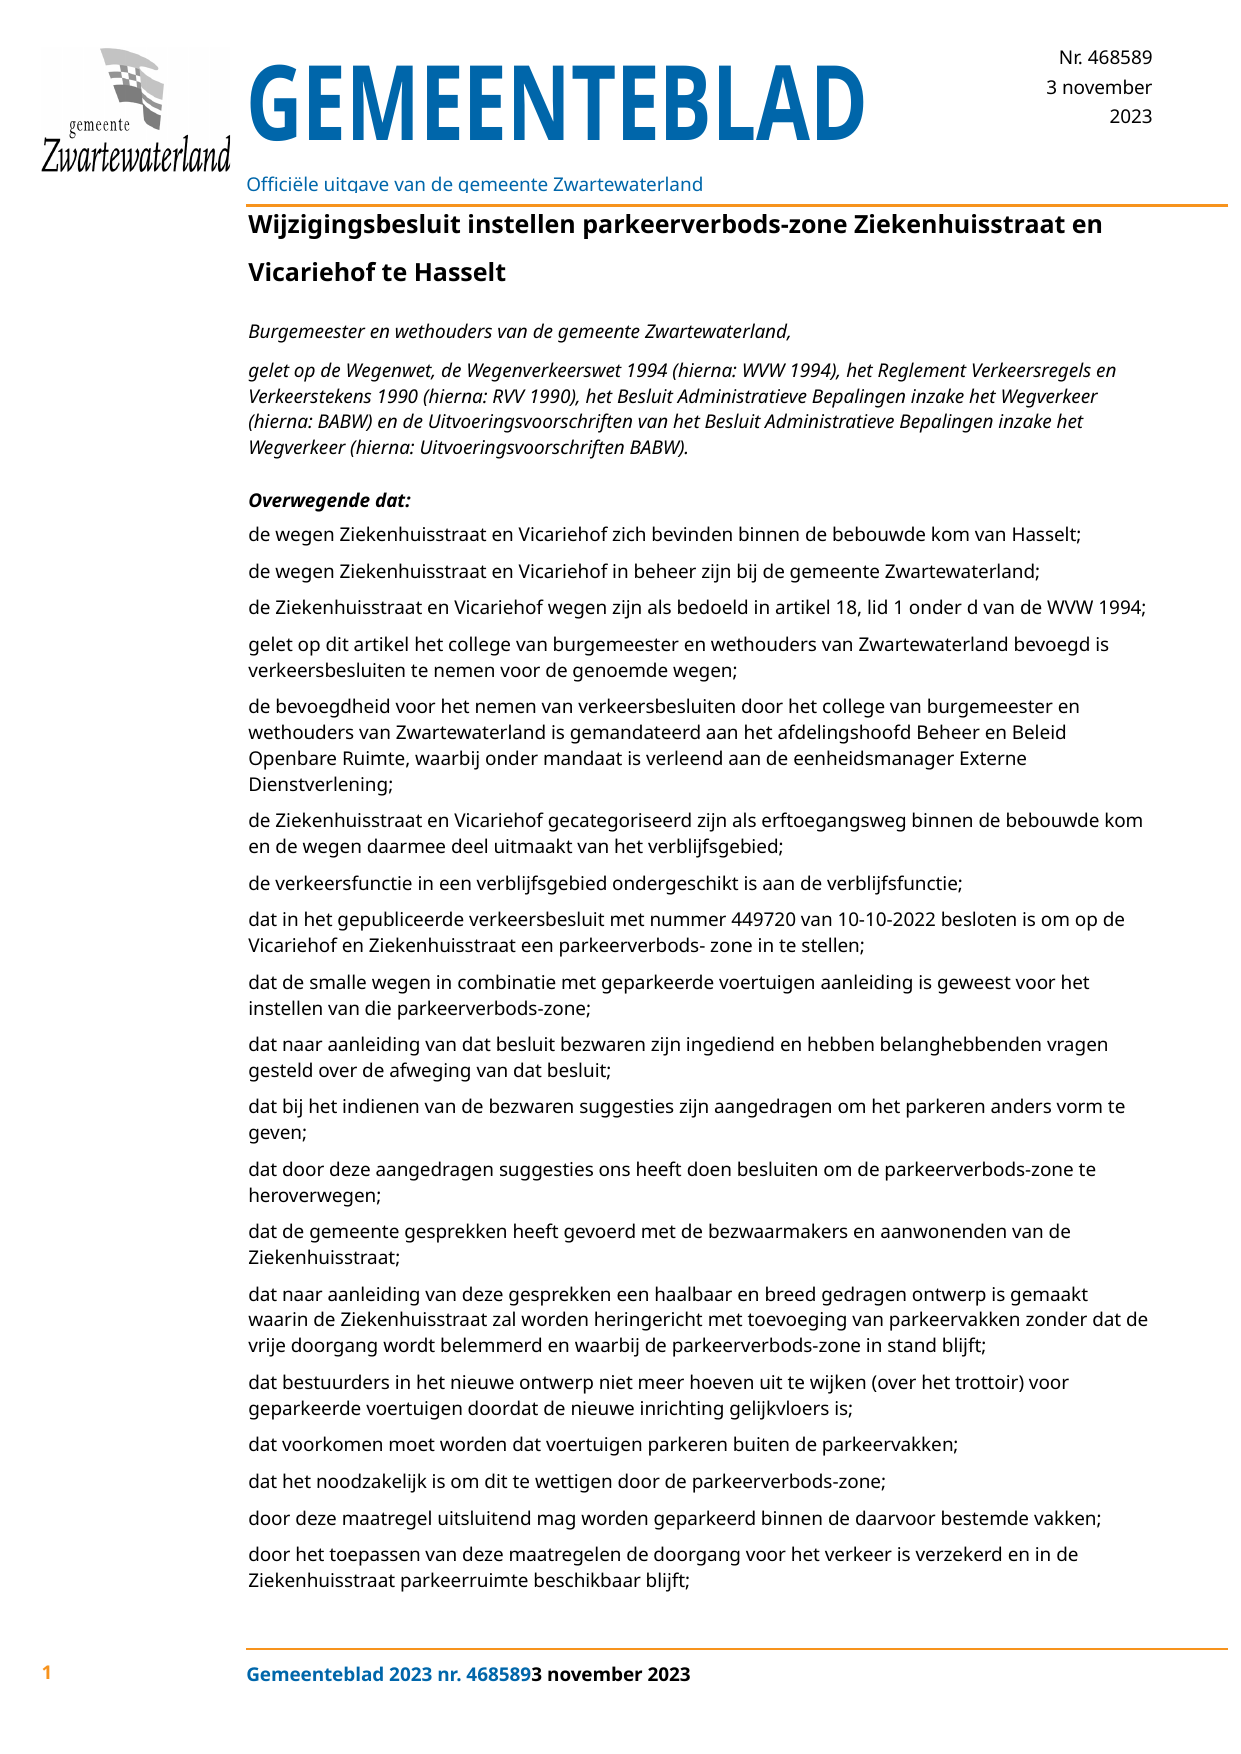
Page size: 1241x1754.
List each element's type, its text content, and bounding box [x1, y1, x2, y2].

text dat voorkomen moet worden dat voertuigen parkeren buiten de parkeervakken; [248, 1431, 1152, 1457]
text de Ziekenhuisstraat en Vicariehof wegen zijn als bedoeld in artikel 18, lid 1 onder d van de WVW 1994; [248, 594, 1152, 620]
text de wegen Ziekenhuisstraat en Vicariehof zich bevinden binnen de bebouwde kom van Hasselt; [248, 521, 1152, 547]
text door deze maatregel uitsluitend mag worden geparkeerd binnen de daarvoor bestemde vakken; [248, 1505, 1152, 1531]
text de wegen Ziekenhuisstraat en Vicariehof in beheer zijn bij de gemeente Zwartewaterland; [248, 558, 1152, 584]
text dat bestuurders in het nieuwe ontwerp niet meer hoeven uit te wijken (over het trottoir) voor geparkeerde voertuigen doordat de nieuwe inrichting gelijkvloers is; [248, 1369, 1152, 1421]
text dat door deze aangedragen suggesties ons heeft doen besluiten om de parkeerverbods-zone te heroverwegen; [248, 1156, 1152, 1208]
picture [41, 47, 231, 172]
text door het toepassen van deze maatregelen de doorgang voor het verkeer is verzekerd en in de Ziekenhuisstraat parkeerruimte beschikbaar blijft; [248, 1541, 1152, 1593]
text dat de gemeente gesprekken heeft gevoerd met de bezwaarmakers en aanwonenden van de Ziekenhuisstraat; [248, 1218, 1152, 1270]
text de Ziekenhuisstraat en Vicariehof gecategoriseerd zijn als erftoegangsweg binnen de bebouwde kom en de wegen daarmee deel uitmaakt van het verblijfsgebied; [248, 807, 1152, 859]
text dat naar aanleiding van dat besluit bezwaren zijn ingediend en hebben belanghebbenden vragen gesteld over de afweging van dat besluit; [248, 1031, 1152, 1083]
text de bevoegdheid voor het nemen van verkeersbesluiten door het college van burgemeester en wethouders van Zwartewaterland is gemandateerd aan het afdelingshoofd Beheer en Beleid Openbare Ruimte, waarbij onder mandaat is verleend aan de eenheidsmanager Externe Dienstverlening; [248, 694, 1152, 797]
text Wijzigingsbesluit instellen parkeerverbods-zone Ziekenhuisstraat en Vicariehof te Hasselt [248, 207, 1152, 288]
text dat de smalle wegen in combinatie met geparkeerde voertuigen aanleiding is geweest voor het instellen van die parkeerverbods-zone; [248, 969, 1152, 1020]
text dat naar aanleiding van deze gesprekken een haalbaar en breed gedragen ontwerp is gemaakt waarin de Ziekenhuisstraat zal worden heringericht met toevoeging van parkeervakken zonder dat de vrije doorgang wordt belemmerd en waarbij de parkeerverbods-zone in stand blijft; [248, 1281, 1152, 1358]
text Overwegende dat: [248, 487, 1152, 513]
text dat bij het indienen van de bezwaren suggesties zijn aangedragen om het parkeren anders vorm te geven; [248, 1094, 1152, 1145]
text gelet op dit artikel het college van burgemeester en wethouders van Zwartewaterland bevoegd is verkeersbesluiten te nemen voor de genoemde wegen; [248, 631, 1152, 683]
text dat in het gepubliceerde verkeersbesluit met nummer 449720 van 10-10-2022 besloten is om op de Vicariehof en Ziekenhuisstraat een parkeerverbods- zone in te stellen; [248, 907, 1152, 958]
text de verkeersfunctie in een verblijfsgebied ondergeschikt is aan de verblijfsfunctie; [248, 870, 1152, 896]
text dat het noodzakelijk is om dit te wettigen door de parkeerverbods-zone; [248, 1468, 1152, 1494]
text gelet op de Wegenwet, de Wegenverkeerswet 1994 (hierna: WVW 1994), het Reglement Verkeersregels en Verkeerstekens 1990 (hierna: RVV 1990), het Besluit Administratieve Bepalingen inzake het Wegverkeer (hierna: BABW) en de Uitvoeringsvoorschriften van het Besluit Administratieve Bepalingen inzake het Wegverkeer (hierna: Uitvoeringsvoorschriften BABW). [248, 357, 1152, 460]
text Burgemeester en wethouders van de gemeente Zwartewaterland, [248, 318, 1152, 344]
